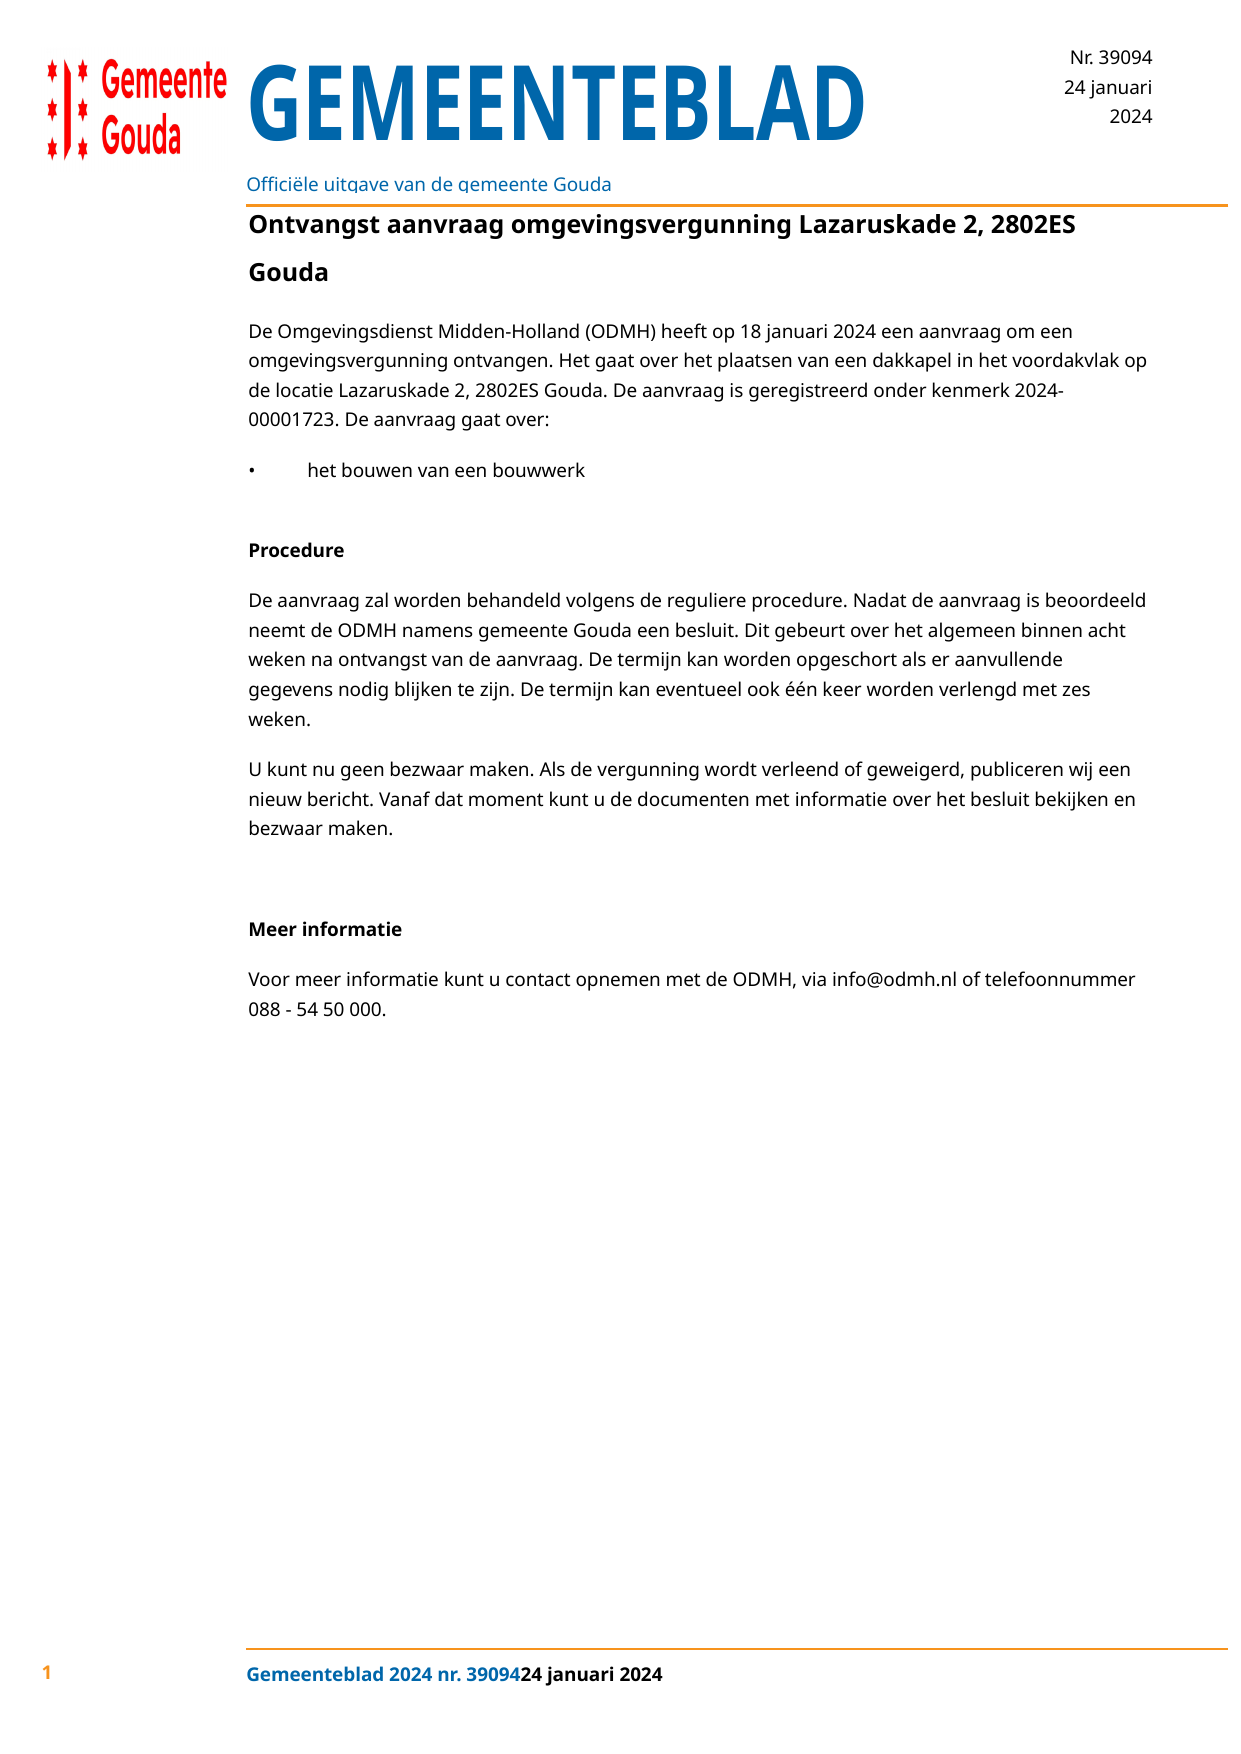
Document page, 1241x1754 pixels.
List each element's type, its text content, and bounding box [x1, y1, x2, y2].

text De Omgevingsdienst Midden-Holland (ODMH) heeft op 18 januari 2024 een aanvraag om een omgevingsvergunning ontvangen. Het gaat over het plaatsen van een dakkapel in het voordakvlak op de locatie Lazaruskade 2, 2802ES Gouda. De aanvraag is geregistreerd onder kenmerk 2024-00001723. De aanvraag gaat over: [248, 318, 1152, 432]
text Meer informatie [248, 916, 1152, 942]
list het bouwen van een bouwwerk [248, 457, 1152, 483]
picture [41, 47, 231, 172]
text U kunt nu geen bezwaar maken. Als de vergunning wordt verleend of geweigerd, publiceren wij een nieuw bericht. Vanaf dat moment kunt u de documenten met informatie over het besluit bekijken en bezwaar maken. [248, 756, 1152, 841]
text Voor meer informatie kunt u contact opnemen met de ODMH, via info@odmh.nl of telefoonnummer 088 - 54 50 000. [248, 967, 1152, 1022]
text De aanvraag zal worden behandeld volgens de reguliere procedure. Nadat de aanvraag is beoordeeld neemt de ODMH namens gemeente Gouda een besluit. Dit gebeurt over het algemeen binnen acht weken na ontvangst van de aanvraag. De termijn kan worden opgeschort als er aanvullende gegevens nodig blijken te zijn. De termijn kan eventueel ook één keer worden verlengd met zes weken. [248, 587, 1152, 732]
text Ontvangst aanvraag omgevingsvergunning Lazaruskade 2, 2802ES Gouda [248, 207, 1152, 288]
text Procedure [248, 537, 1152, 563]
